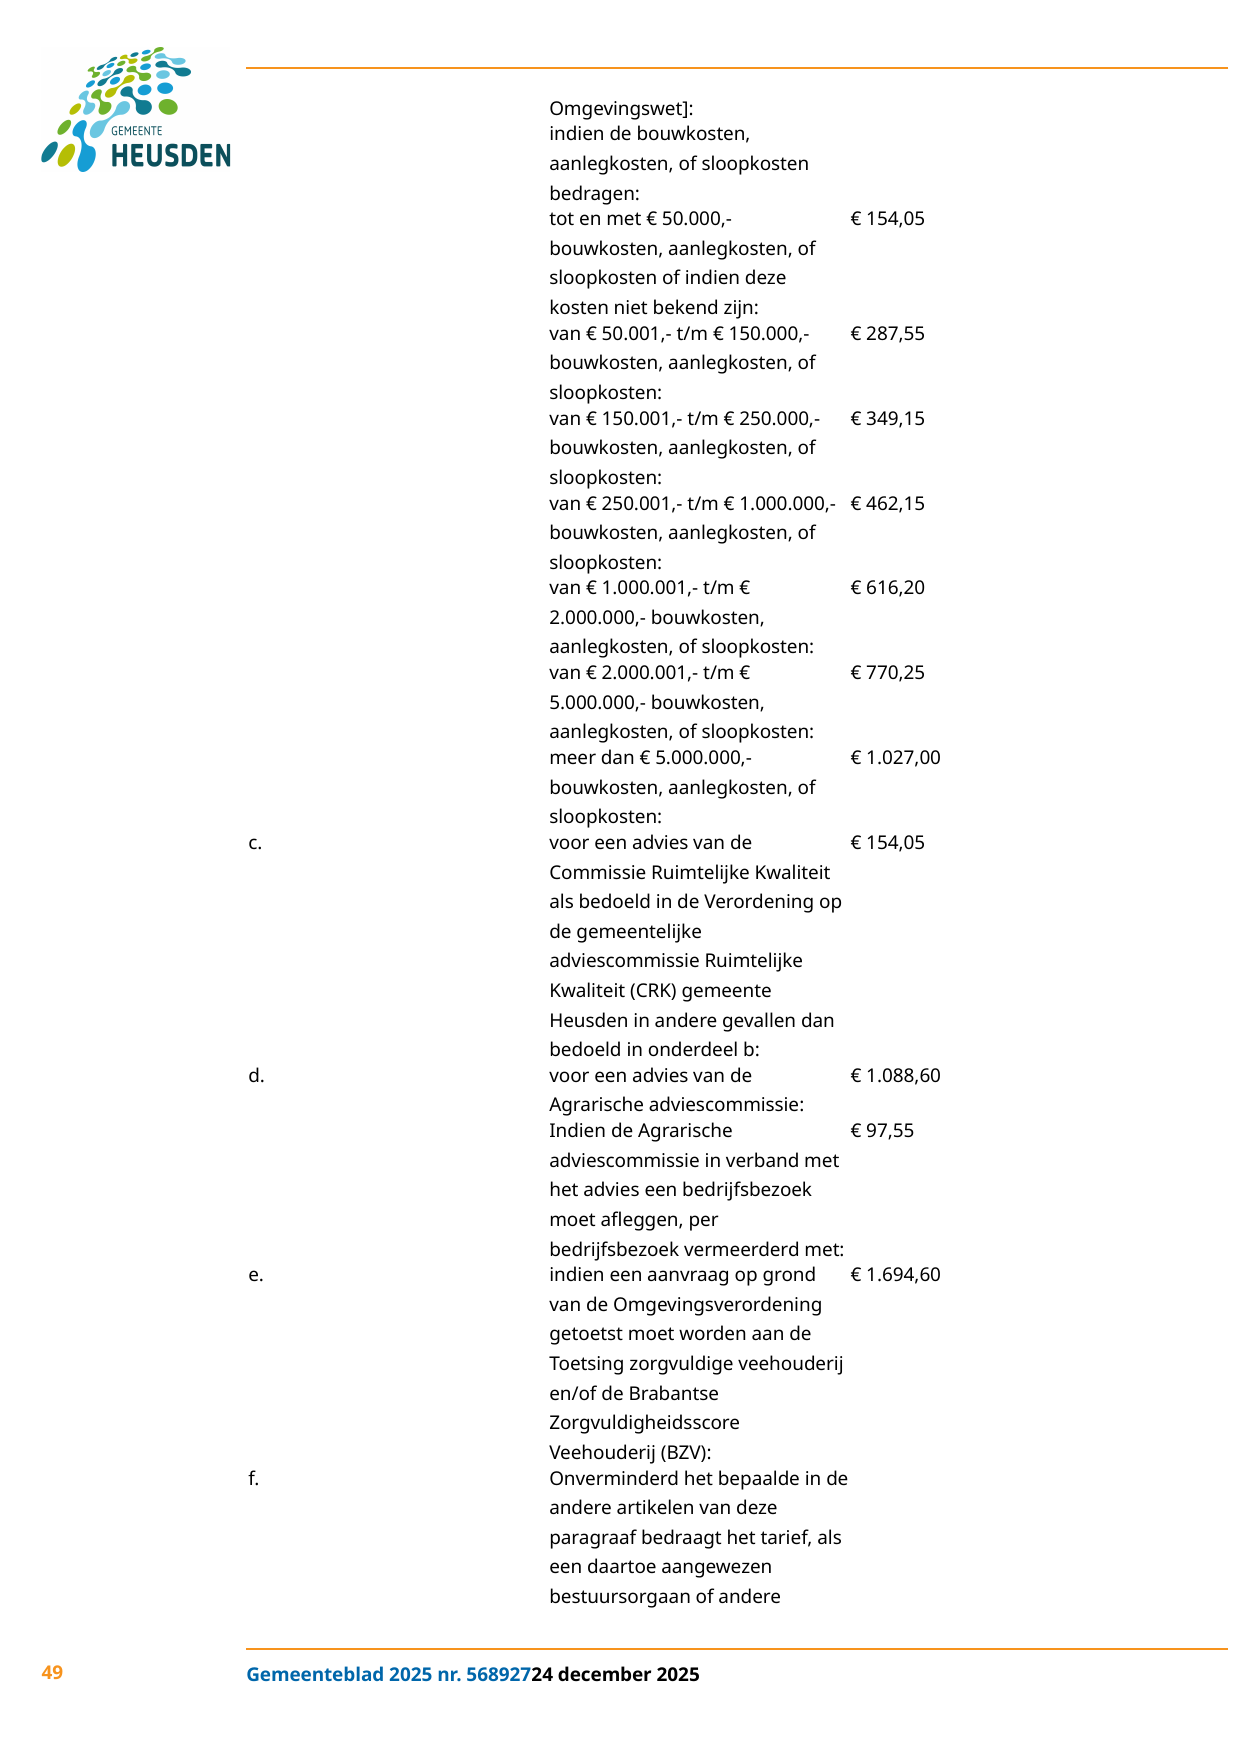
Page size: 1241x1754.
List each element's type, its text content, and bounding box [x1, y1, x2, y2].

table_cell Indien de Agrarische adviescommissie in verband met het advies een bedrijfsbezoek moet afleggen, per bedrijfsbezoek vermeerderd met: [549, 1118, 850, 1261]
table_cell € 1.027,00 [850, 744, 1152, 829]
table_cell € 770,25 [850, 660, 1152, 744]
table_cell c. [248, 829, 549, 1062]
table_cell [850, 1465, 1152, 1609]
table_cell [850, 95, 1152, 121]
table_cell [248, 744, 549, 829]
table_cell van € 50.001,- t/m € 150.000,- bouwkosten, aanlegkosten, of sloopkosten: [549, 320, 850, 405]
table_cell indien een aanvraag op grond van de Omgevingsverordening getoetst moet worden aan de Toetsing zorgvuldige veehouderij en/of de Brabantse Zorgvuldigheidsscore Veehouderij (BZV): [549, 1261, 850, 1465]
table_cell [248, 575, 549, 659]
table_cell meer dan € 5.000.000,- bouwkosten, aanlegkosten, of sloopkosten: [549, 744, 850, 829]
table_cell € 287,55 [850, 320, 1152, 405]
table_cell € 154,05 [850, 205, 1152, 320]
table_cell indien de bouwkosten, aanlegkosten, of sloopkosten bedragen: [549, 121, 850, 205]
table_cell tot en met € 50.000,- bouwkosten, aanlegkosten, of sloopkosten of indien deze kosten niet bekend zijn: [549, 205, 850, 320]
table_cell [248, 95, 549, 121]
picture [41, 47, 231, 172]
table_cell Omgevingswet]: [549, 95, 850, 121]
table_cell [248, 490, 549, 574]
table_cell [248, 121, 549, 205]
table_cell [248, 1118, 549, 1261]
table_cell d. [248, 1062, 549, 1117]
table_cell [850, 121, 1152, 205]
table_cell voor een advies van de Commissie Ruimtelijke Kwaliteit als bedoeld in de Verordening op de gemeentelijke adviescommissie Ruimtelijke Kwaliteit (CRK) gemeente Heusden in andere gevallen dan bedoeld in onderdeel b: [549, 829, 850, 1062]
table_cell € 1.694,60 [850, 1261, 1152, 1465]
table_cell van € 150.001,- t/m € 250.000,- bouwkosten, aanlegkosten, of sloopkosten: [549, 405, 850, 490]
table_cell € 462,15 [850, 490, 1152, 574]
table_cell [248, 320, 549, 405]
table_cell € 97,55 [850, 1118, 1152, 1261]
table_cell Onverminderd het bepaalde in de andere artikelen van deze paragraaf bedraagt het tarief, als een daartoe aangewezen bestuursorgaan of andere [549, 1465, 850, 1609]
table_cell e. [248, 1261, 549, 1465]
table_cell van € 2.000.001,- t/m € 5.000.000,- bouwkosten, aanlegkosten, of sloopkosten: [549, 660, 850, 744]
table_cell € 349,15 [850, 405, 1152, 490]
table_cell [248, 405, 549, 490]
table_cell voor een advies van de Agrarische adviescommissie: [549, 1062, 850, 1117]
table_cell € 616,20 [850, 575, 1152, 659]
table_cell € 1.088,60 [850, 1062, 1152, 1117]
table_cell van € 1.000.001,- t/m € 2.000.000,- bouwkosten, aanlegkosten, of sloopkosten: [549, 575, 850, 659]
table_cell [248, 205, 549, 320]
table_cell f. [248, 1465, 549, 1609]
table_cell [248, 660, 549, 744]
table_cell € 154,05 [850, 829, 1152, 1062]
table_cell van € 250.001,- t/m € 1.000.000,- bouwkosten, aanlegkosten, of sloopkosten: [549, 490, 850, 574]
